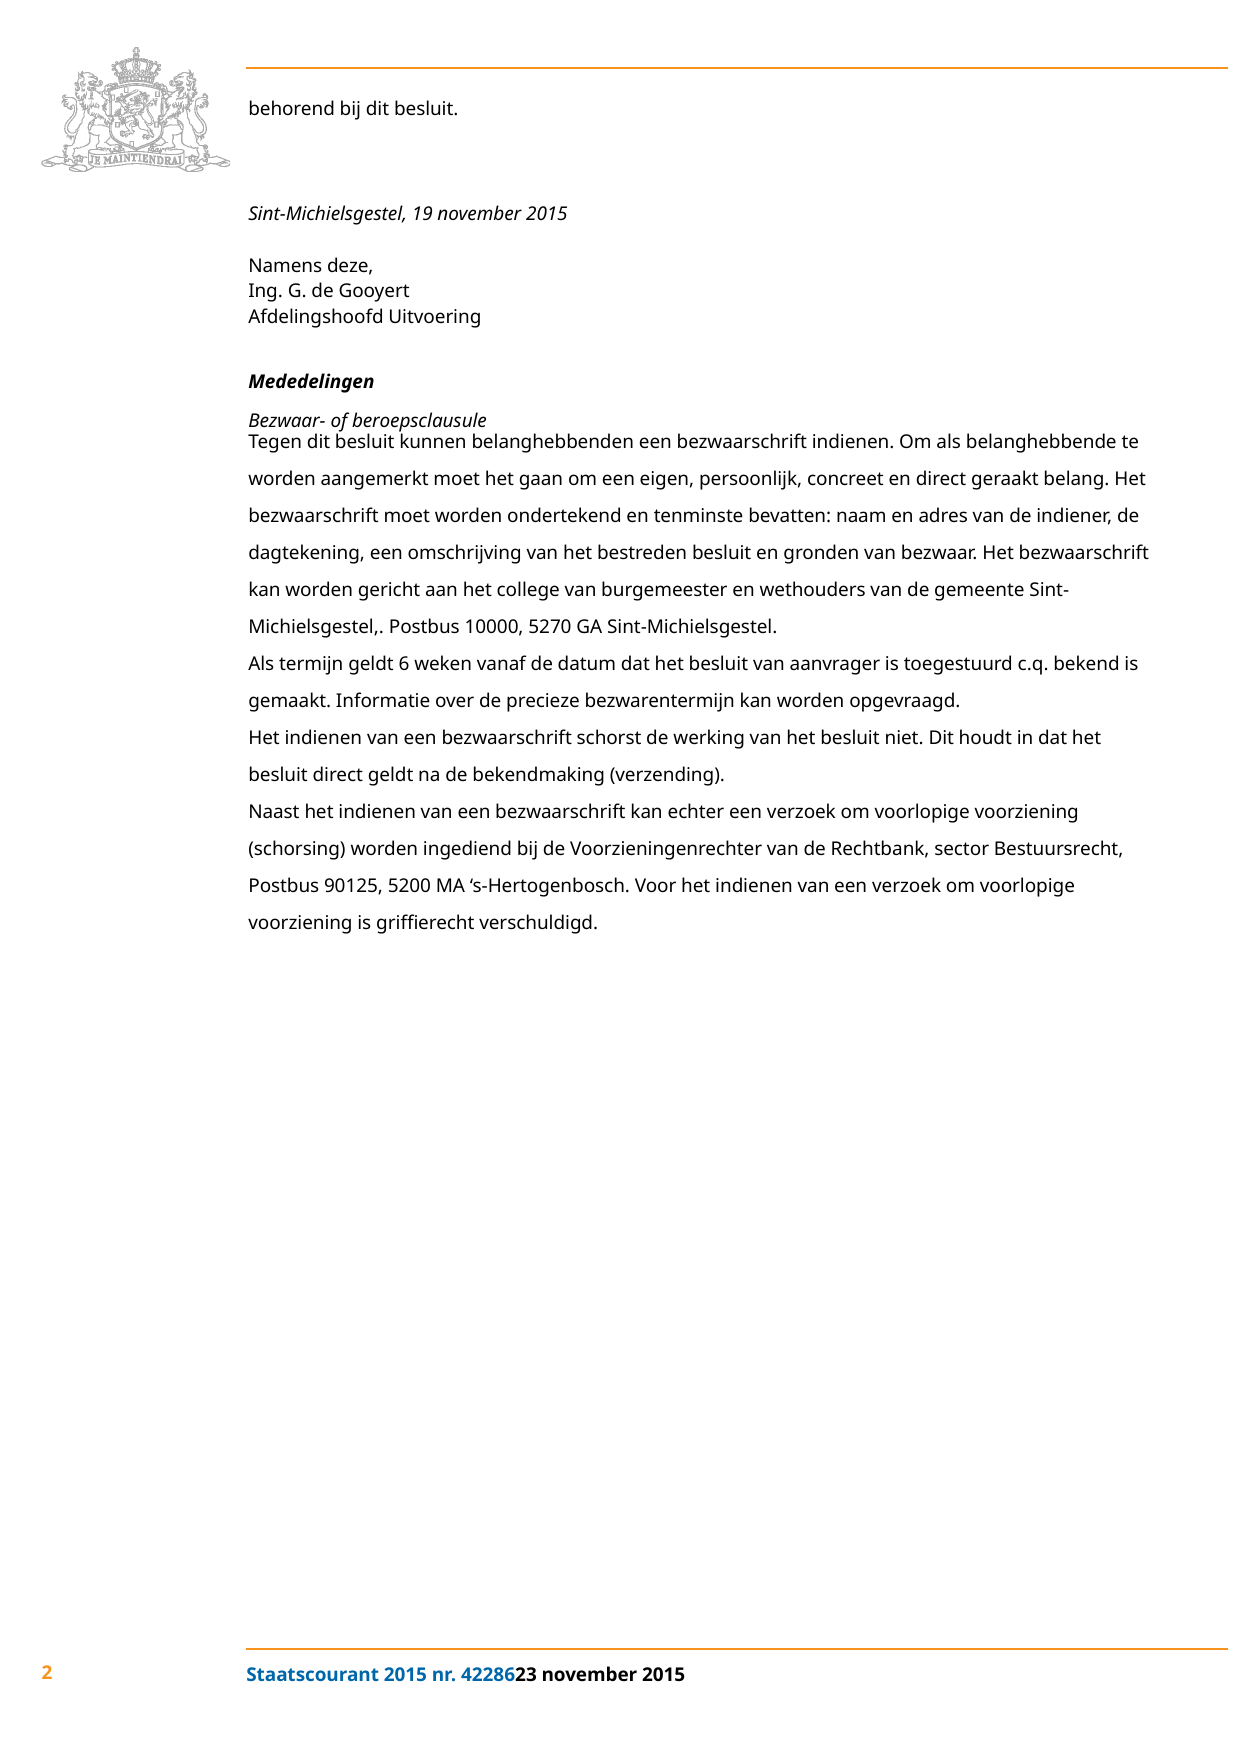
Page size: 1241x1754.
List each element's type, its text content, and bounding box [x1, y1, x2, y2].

text Namens deze, [248, 252, 1152, 278]
text Mededelingen [248, 368, 1152, 394]
text gemaakt. Informatie over de precieze bezwarentermijn kan worden opgevraagd. [248, 692, 1152, 712]
text Als termijn geldt 6 weken vanaf de datum dat het besluit van aanvrager is toegestuurd c.q. bekend is [248, 655, 1152, 674]
text worden aangemerkt moet het gaan om een eigen, persoonlijk, concreet en direct geraakt belang. Het [248, 470, 1152, 490]
text Sint-Michielsgestel, 19 november 2015 [248, 201, 1152, 226]
text Postbus 90125, 5200 MA ‘s-Hertogenbosch. Voor het indienen van een verzoek om voorlopige [248, 877, 1152, 896]
text behorend bij dit besluit. [248, 95, 1152, 121]
text voorziening is griffierecht verschuldigd. [248, 914, 1152, 933]
text Ing. G. de Gooyert [248, 278, 1152, 303]
picture [41, 47, 231, 172]
text Naast het indienen van een bezwaarschrift kan echter een verzoek om voorlopige voorziening [248, 803, 1152, 822]
text Tegen dit besluit kunnen belanghebbenden een bezwaarschrift indienen. Om als belanghebbende te [248, 433, 1152, 453]
text bezwaarschrift moet worden ondertekend en tenminste bevatten: naam en adres van de indiener, de [248, 507, 1152, 527]
text Michielsgestel,. Postbus 10000, 5270 GA Sint-Michielsgestel. [248, 618, 1152, 638]
text Het indienen van een bezwaarschrift schorst de werking van het besluit niet. Dit houdt in dat het [248, 729, 1152, 748]
text kan worden gericht aan het college van burgemeester en wethouders van de gemeente Sint- [248, 581, 1152, 601]
text besluit direct geldt na de bekendmaking (verzending). [248, 766, 1152, 786]
text dagtekening, een omschrijving van het bestreden besluit en gronden van bezwaar. Het bezwaarschrift [248, 544, 1152, 564]
text Afdelingshoofd Uitvoering [248, 303, 1152, 329]
text Bezwaar- of beroepsclausule [248, 408, 1152, 433]
text (schorsing) worden ingediend bij de Voorzieningenrechter van de Rechtbank, sector Bestuursrecht, [248, 840, 1152, 859]
